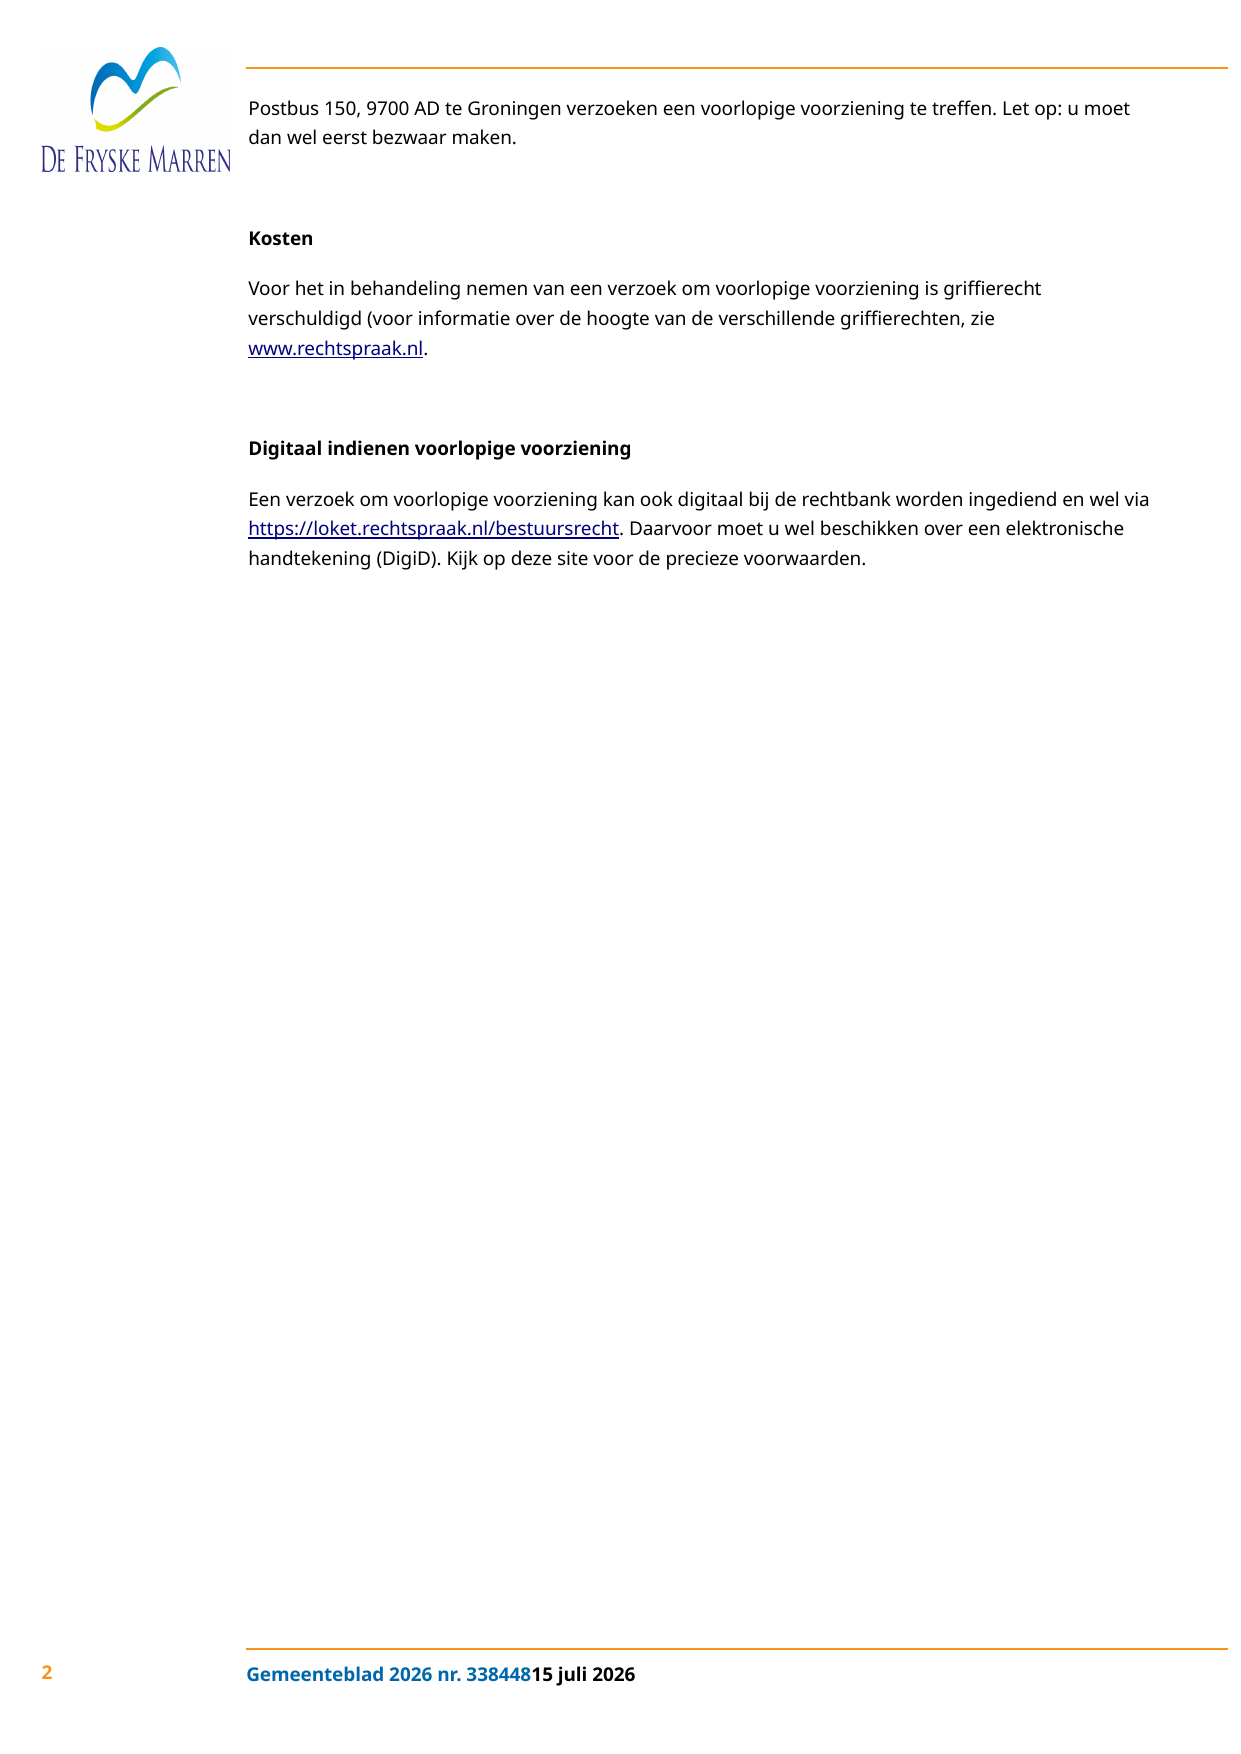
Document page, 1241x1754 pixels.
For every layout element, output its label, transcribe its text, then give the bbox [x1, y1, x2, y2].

text Voor het in behandeling nemen van een verzoek om voorlopige voorziening is griffierecht verschuldigd (voor informatie over de hoogte van de verschillende griffierechten, zie www.rechtspraak.nl. [248, 276, 1152, 361]
picture [41, 47, 231, 172]
text Postbus 150, 9700 AD te Groningen verzoeken een voorlopige voorziening te treffen. Let op: u moet dan wel eerst bezwaar maken. [248, 95, 1152, 150]
text Een verzoek om voorlopige voorziening kan ook digitaal bij de rechtbank worden ingediend en wel via https://loket.rechtspraak.nl/bestuursrecht. Daarvoor moet u wel beschikken over een elektronische handtekening (DigiD). Kijk op deze site voor de precieze voorwaarden. [248, 486, 1152, 571]
text Kosten [248, 225, 1152, 251]
text Digitaal indienen voorlopige voorziening [248, 436, 1152, 461]
